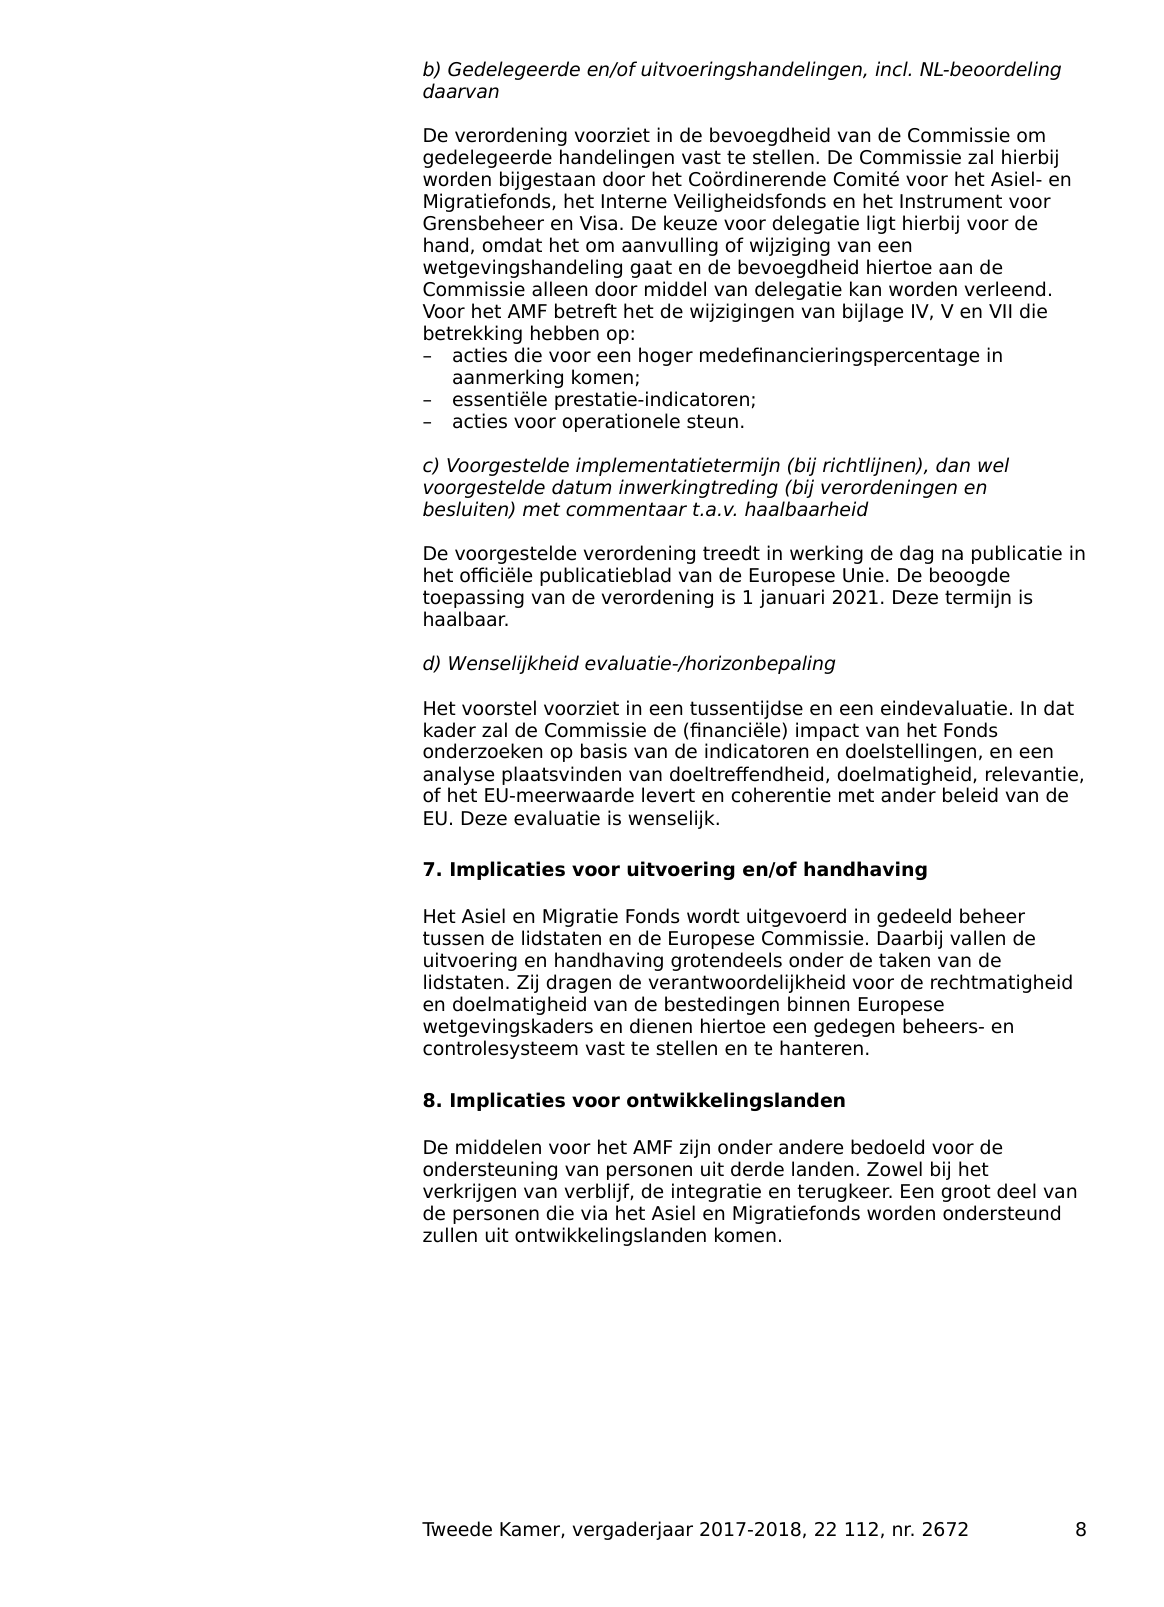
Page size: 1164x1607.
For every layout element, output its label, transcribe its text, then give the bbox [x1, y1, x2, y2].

subtitle 8. Implicaties voor ontwikkelingslanden [422, 1090, 1087, 1112]
subtitle d) Wenselijkheid evaluatie-/horizonbepaling [422, 653, 1087, 675]
text Het voorstel voorziet in een tussentijdse en een eindevaluatie. In dat kader zal de Commissie de (financiële) impact van het Fonds onderzoeken op basis van de indicatoren en doelstellingen, en een analyse plaatsvinden van doeltreffendheid, doelmatigheid, relevantie, of het EU-meerwaarde levert en coherentie met ander beleid van de EU. Deze evaluatie is wenselijk. [422, 697, 1087, 829]
subtitle b) Gedelegeerde en/of uitvoeringshandelingen, incl. NL-beoordeling daarvan [422, 59, 1087, 103]
subtitle c) Voorgestelde implementatietermijn (bij richtlijnen), dan wel voorgestelde datum inwerkingtreding (bij verordeningen en besluiten) met commentaar t.a.v. haalbaarheid [422, 455, 1087, 521]
text Het Asiel en Migratie Fonds wordt uitgevoerd in gedeeld beheer tussen de lidstaten en de Europese Commissie. Daarbij vallen de uitvoering en handhaving grotendeels onder de taken van de lidstaten. Zij dragen de verantwoordelijkheid voor de rechtmatigheid en doelmatigheid van de bestedingen binnen Europese wetgevingskaders en dienen hiertoe een gedegen beheers- en controlesysteem vast te stellen en te hanteren. [422, 906, 1087, 1060]
text De middelen voor het AMF zijn onder andere bedoeld voor de ondersteuning van personen uit derde landen. Zowel bij het verkrijgen van verblijf, de integratie en terugkeer. Een groot deel van de personen die via het Asiel en Migratiefonds worden ondersteund zullen uit ontwikkelingslanden komen. [422, 1137, 1087, 1247]
text De verordening voorziet in de bevoegdheid van de Commissie om gedelegeerde handelingen vast te stellen. De Commissie zal hierbij worden bijgestaan door het Coördinerende Comité voor het Asiel- en Migratiefonds, het Interne Veiligheidsfonds en het Instrument voor Grensbeheer en Visa. De keuze voor delegatie ligt hierbij voor de hand, omdat het om aanvulling of wijziging van een wetgevingshandeling gaat en de bevoegdheid hiertoe aan de Commissie alleen door middel van delegatie kan worden verleend. Voor het AMF betreft het de wijzigingen van bijlage IV, V en VII die betrekking hebben op: [422, 125, 1087, 345]
subtitle 7. Implicaties voor uitvoering en/of handhaving [422, 859, 1087, 881]
text De voorgestelde verordening treedt in werking de dag na publicatie in het officiële publicatieblad van de Europese Unie. De beoogde toepassing van de verordening is 1 januari 2021. Deze termijn is haalbaar. [422, 543, 1087, 631]
text – acties voor operationele steun. [422, 411, 1087, 433]
text – essentiële prestatie-indicatoren; [422, 389, 1087, 411]
text – acties die voor een hoger medefinancieringspercentage in aanmerking komen; [422, 345, 1087, 389]
